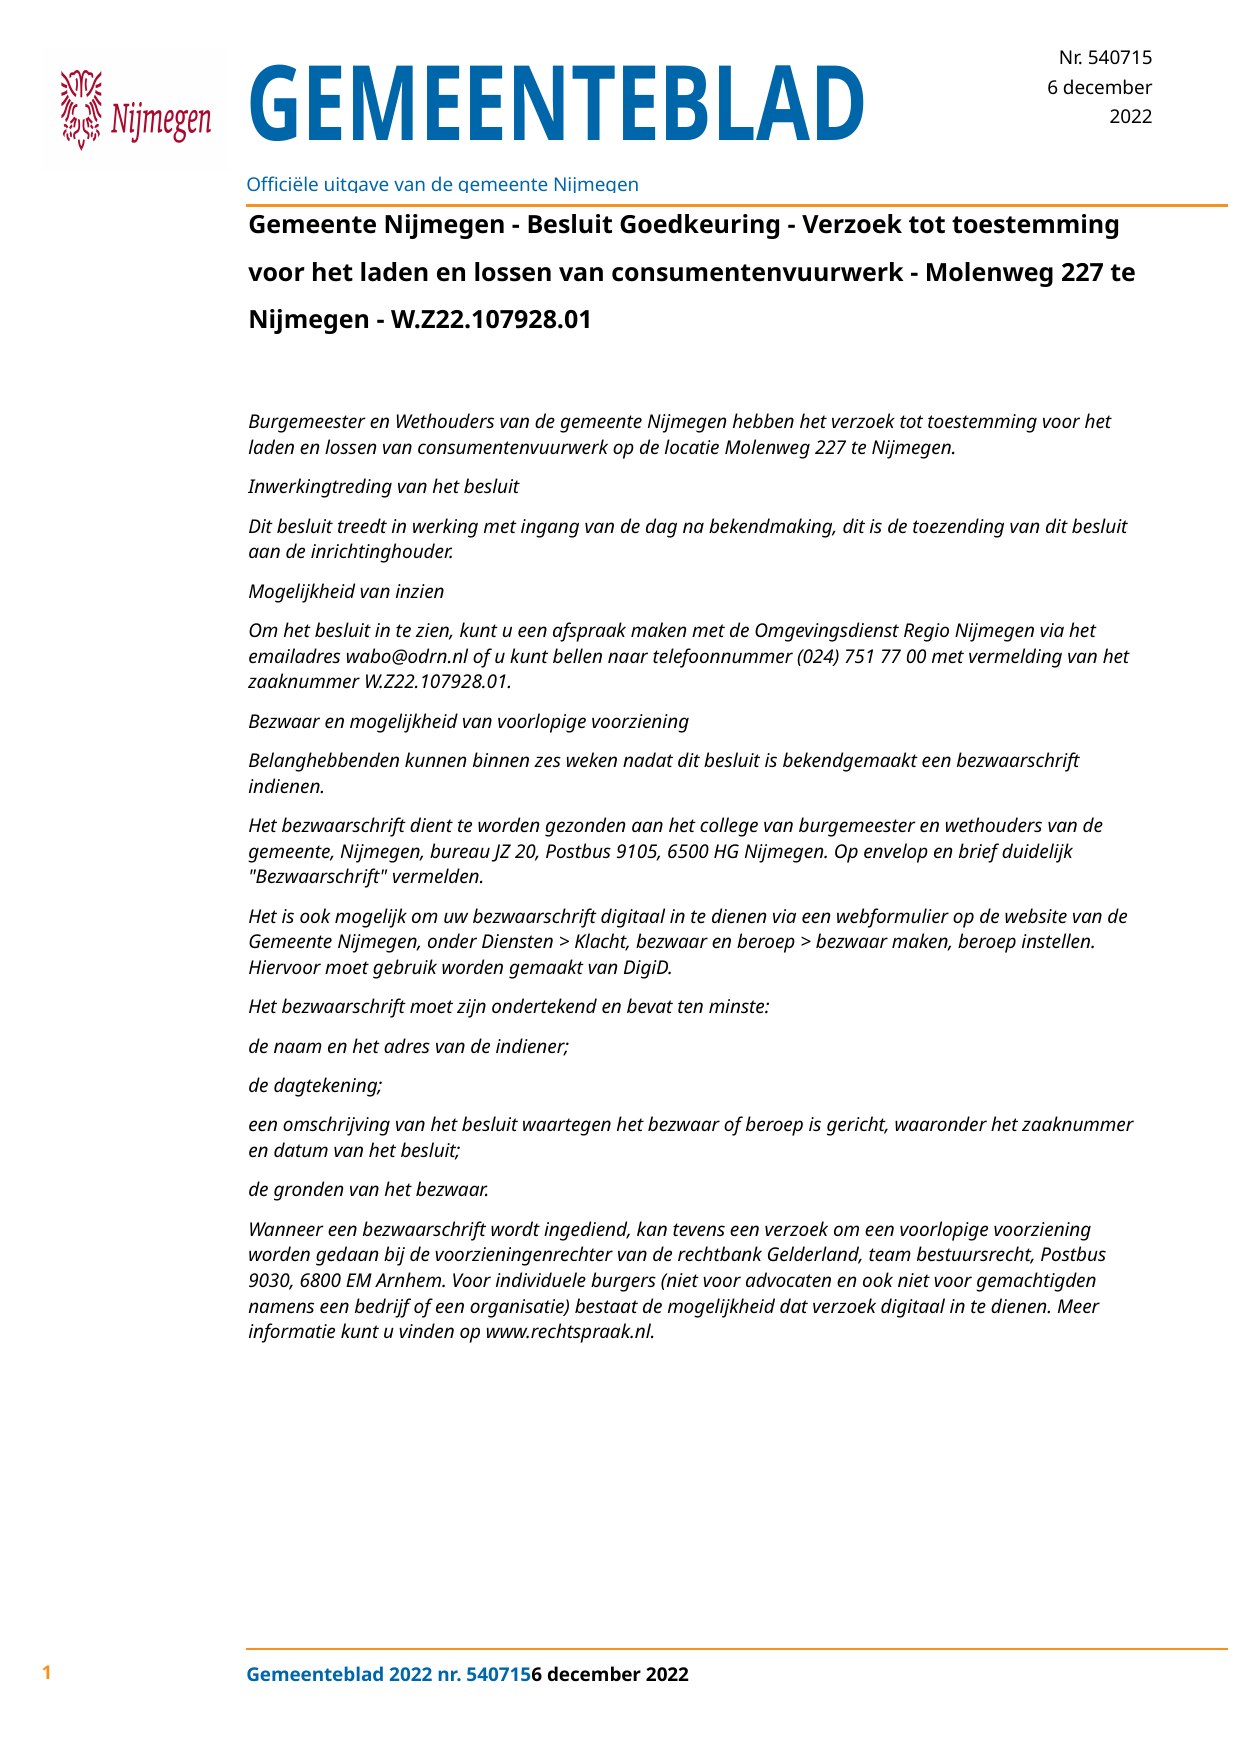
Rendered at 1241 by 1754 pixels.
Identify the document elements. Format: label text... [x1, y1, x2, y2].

text de dagtekening; [248, 1072, 1152, 1098]
text Wanneer een bezwaarschrift wordt ingediend, kan tevens een verzoek om een voorlopige voorziening worden gedaan bij de voorzieningenrechter van de rechtbank Gelderland, team bestuursrecht, Postbus 9030, 6800 EM Arnhem. Voor individuele burgers (niet voor advocaten en ook niet voor gemachtigden namens een bedrijf of een organisatie) bestaat de mogelijkheid dat verzoek digitaal in te dienen. Meer informatie kunt u vinden op www.rechtspraak.nl. [248, 1216, 1152, 1344]
text Om het besluit in te zien, kunt u een afspraak maken met de Omgevingsdienst Regio Nijmegen via het emailadres wabo@odrn.nl of u kunt bellen naar telefoonnummer (024) 751 77 00 met vermelding van het zaaknummer W.Z22.107928.01. [248, 617, 1152, 694]
text Belanghebbenden kunnen binnen zes weken nadat dit besluit is bekendgemaakt een bezwaarschrift indienen. [248, 747, 1152, 799]
text Mogelijkheid van inzien [248, 578, 1152, 604]
text Bezwaar en mogelijkheid van voorlopige voorziening [248, 708, 1152, 734]
text Gemeente Nijmegen - Besluit Goedkeuring - Verzoek tot toestemming voor het laden en lossen van consumentenvuurwerk - Molenweg 227 te Nijmegen - W.Z22.107928.01 [248, 207, 1152, 336]
text Het is ook mogelijk om uw bezwaarschrift digitaal in te dienen via een webformulier op de website van de Gemeente Nijmegen, onder Diensten > Klacht, bezwaar en beroep > bezwaar maken, beroep instellen. Hiervoor moet gebruik worden gemaakt van DigiD. [248, 903, 1152, 980]
picture [41, 47, 231, 172]
text de gronden van het bezwaar. [248, 1176, 1152, 1202]
text Dit besluit treedt in werking met ingang van de dag na bekendmaking, dit is de toezending van dit besluit aan de inrichtinghouder. [248, 513, 1152, 564]
text Inwerkingtreding van het besluit [248, 474, 1152, 499]
text Burgemeester en Wethouders van de gemeente Nijmegen hebben het verzoek tot toestemming voor het laden en lossen van consumentenvuurwerk op de locatie Molenweg 227 te Nijmegen. [248, 409, 1152, 460]
text Het bezwaarschrift moet zijn ondertekend en bevat ten minste: [248, 994, 1152, 1019]
text de naam en het adres van de indiener; [248, 1033, 1152, 1059]
text een omschrijving van het besluit waartegen het bezwaar of beroep is gericht, waaronder het zaaknummer en datum van het besluit; [248, 1111, 1152, 1163]
text Het bezwaarschrift dient te worden gezonden aan het college van burgemeester en wethouders van de gemeente, Nijmegen, bureau JZ 20, Postbus 9105, 6500 HG Nijmegen. Op envelop en brief duidelijk "Bezwaarschrift" vermelden. [248, 812, 1152, 889]
